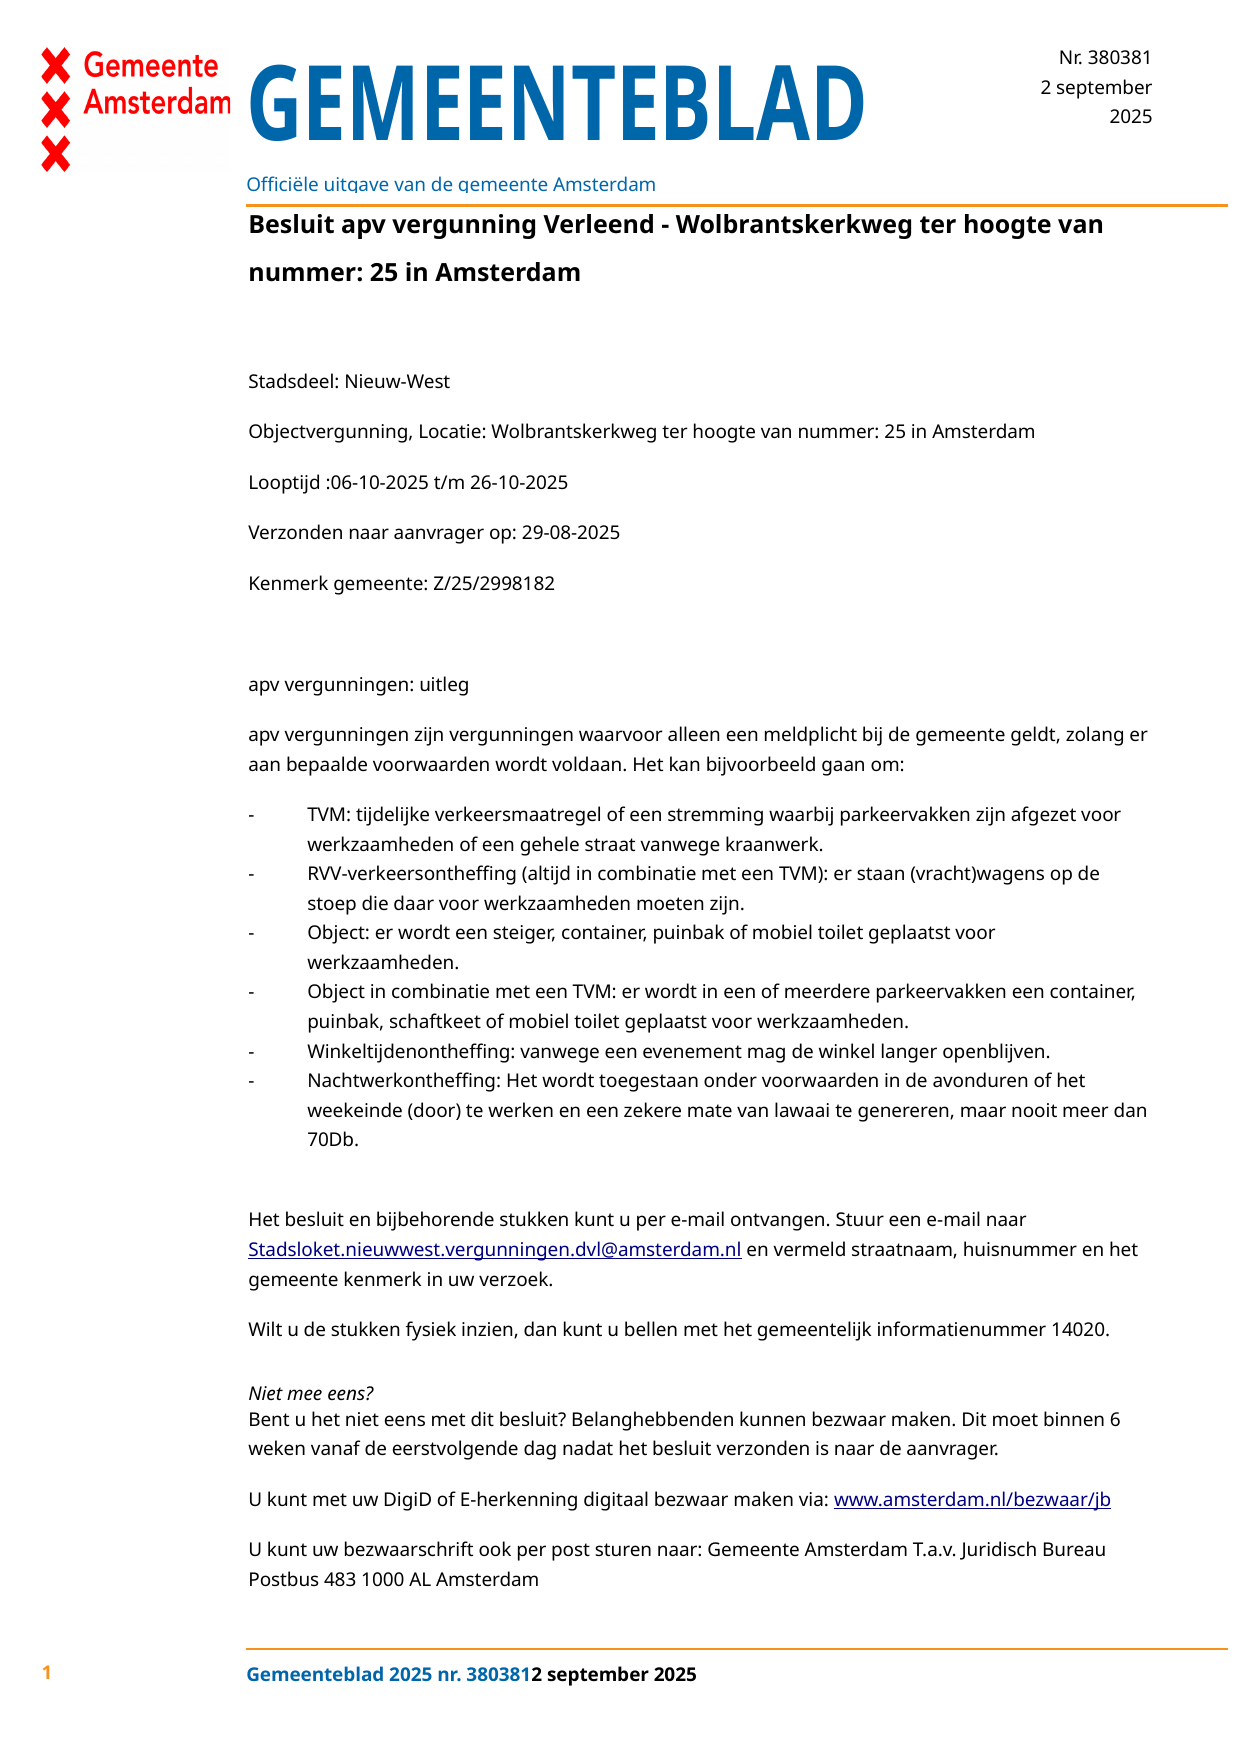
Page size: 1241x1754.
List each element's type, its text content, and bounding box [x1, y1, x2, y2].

text U kunt met uw DigiD of E-herkenning digitaal bezwaar maken via: www.amsterdam.nl/bezwaar/jb [248, 1486, 1152, 1512]
text Besluit apv vergunning Verleend - Wolbrantskerkweg ter hoogte van nummer: 25 in Amsterdam [248, 207, 1152, 288]
list Winkeltijdenontheffing: vanwege een evenement mag de winkel langer openblijven. [248, 1038, 1152, 1064]
list Nachtwerkontheffing: Het wordt toegestaan onder voorwaarden in de avonduren of het weekeinde (door) te werken en een zekere mate van lawaai te genereren, maar nooit meer dan 70Db. [248, 1067, 1152, 1152]
list TVM: tijdelijke verkeersmaatregel of een stremming waarbij parkeervakken zijn afgezet voor werkzaamheden of een gehele straat vanwege kraanwerk. [248, 801, 1152, 857]
text Objectvergunning, Locatie: Wolbrantskerkweg ter hoogte van nummer: 25 in Amsterdam [248, 419, 1152, 444]
text Het besluit en bijbehorende stukken kunt u per e-mail ontvangen. Stuur een e-mail naar Stadsloket.nieuwwest.vergunningen.dvl@amsterdam.nl en vermeld straatnaam, huisnummer en het gemeente kenmerk in uw verzoek. [248, 1207, 1152, 1292]
list Object in combinatie met een TVM: er wordt in een of meerdere parkeervakken een container, puinbak, schaftkeet of mobiel toilet geplaatst voor werkzaamheden. [248, 979, 1152, 1034]
list RVV-verkeersontheffing (altijd in combinatie met een TVM): er staan (vracht)wagens op de stoep die daar voor werkzaamheden moeten zijn. [248, 860, 1152, 916]
list Object: er wordt een steiger, container, puinbak of mobiel toilet geplaatst voor werkzaamheden. [248, 919, 1152, 975]
text Niet mee eens? [248, 1380, 1152, 1406]
text Bent u het niet eens met dit besluit? Belanghebbenden kunnen bezwaar maken. Dit moet binnen 6 weken vanaf de eerstvolgende dag nadat het besluit verzonden is naar de aanvrager. [248, 1406, 1152, 1461]
text apv vergunningen: uitleg [248, 671, 1152, 697]
text Looptijd :06-10-2025 t/m 26-10-2025 [248, 469, 1152, 495]
text U kunt uw bezwaarschrift ook per post sturen naar: Gemeente Amsterdam T.a.v. Juridisch Bureau Postbus 483 1000 AL Amsterdam [248, 1536, 1152, 1592]
picture [41, 47, 231, 172]
text Verzonden naar aanvrager op: 29-08-2025 [248, 519, 1152, 545]
text Kenmerk gemeente: Z/25/2998182 [248, 570, 1152, 596]
text Wilt u de stukken fysiek inzien, dan kunt u bellen met het gemeentelijk informatienummer 14020. [248, 1316, 1152, 1342]
text Stadsdeel: Nieuw-West [248, 368, 1152, 394]
text apv vergunningen zijn vergunningen waarvoor alleen een meldplicht bij de gemeente geldt, zolang er aan bepaalde voorwaarden wordt voldaan. Het kan bijvoorbeeld gaan om: [248, 721, 1152, 777]
